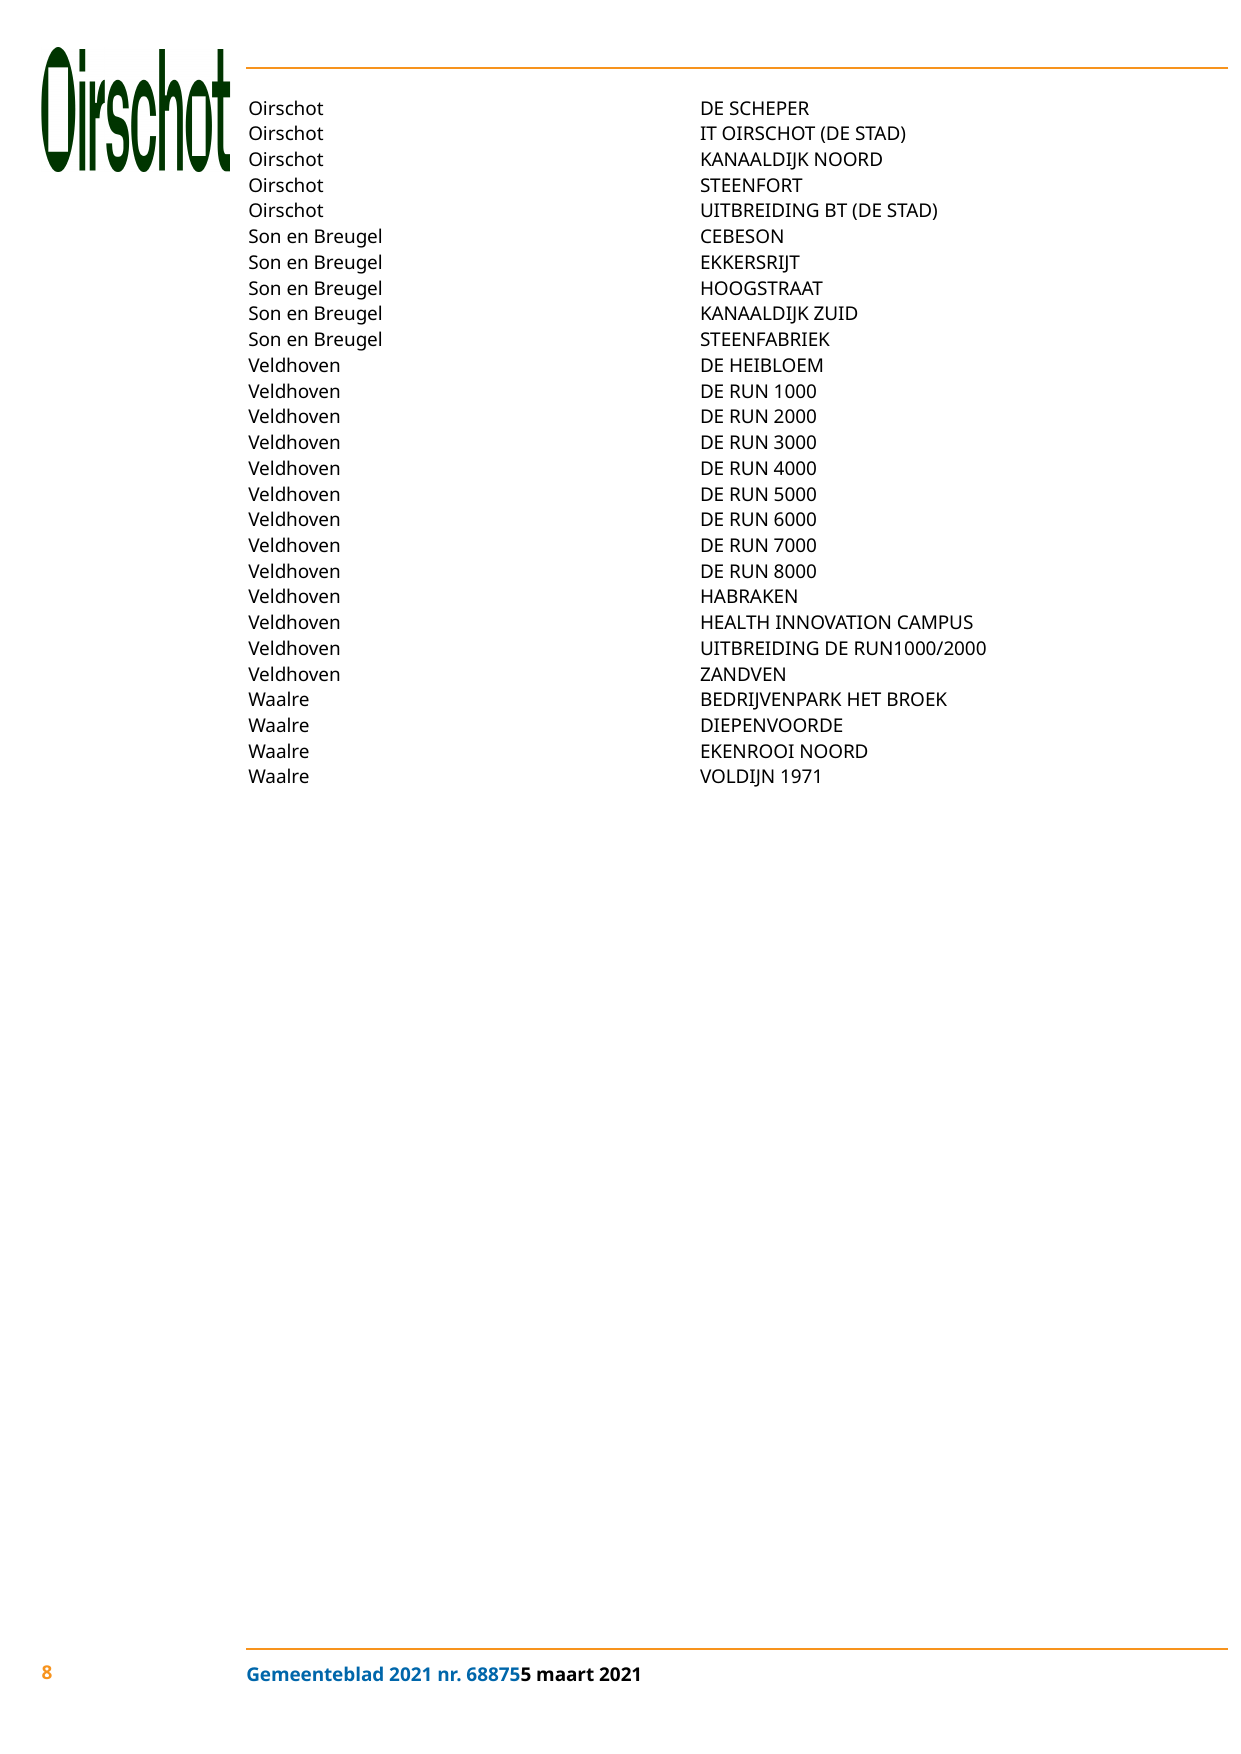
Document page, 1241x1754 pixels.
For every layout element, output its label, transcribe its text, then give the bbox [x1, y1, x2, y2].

table_cell DE RUN 8000 [700, 558, 1152, 584]
table_cell HOOGSTRAAT [700, 275, 1152, 301]
table_cell Veldhoven [248, 532, 700, 558]
table_cell HEALTH INNOVATION CAMPUS [700, 609, 1152, 635]
table_cell STEENFABRIEK [700, 326, 1152, 352]
table_cell Veldhoven [248, 352, 700, 378]
table_cell Veldhoven [248, 429, 700, 455]
table_cell Waalre [248, 764, 700, 789]
table_cell DE RUN 5000 [700, 481, 1152, 506]
table_cell DE RUN 1000 [700, 378, 1152, 403]
picture [41, 47, 231, 172]
table_cell Waalre [248, 712, 700, 738]
table_cell UITBREIDING DE RUN1000/2000 [700, 635, 1152, 661]
table_cell EKKERSRIJT [700, 249, 1152, 275]
table_cell Oirschot [248, 198, 700, 223]
table_cell Veldhoven [248, 481, 700, 506]
table_cell DE RUN 6000 [700, 506, 1152, 532]
table_cell KANAALDIJK NOORD [700, 146, 1152, 172]
table_cell Veldhoven [248, 584, 700, 609]
table_cell Oirschot [248, 95, 700, 121]
table_cell DE SCHEPER [700, 95, 1152, 121]
table_cell KANAALDIJK ZUID [700, 301, 1152, 326]
table_cell Veldhoven [248, 455, 700, 481]
table_cell IT OIRSCHOT (DE STAD) [700, 121, 1152, 146]
table_cell Waalre [248, 738, 700, 764]
table_cell Veldhoven [248, 635, 700, 661]
table_cell HABRAKEN [700, 584, 1152, 609]
table_cell DE HEIBLOEM [700, 352, 1152, 378]
table_cell DIEPENVOORDE [700, 712, 1152, 738]
table_cell Oirschot [248, 121, 700, 146]
table_cell DE RUN 3000 [700, 429, 1152, 455]
table_cell DE RUN 4000 [700, 455, 1152, 481]
table_cell CEBESON [700, 224, 1152, 249]
table_cell Veldhoven [248, 661, 700, 687]
table_cell ZANDVEN [700, 661, 1152, 687]
table_cell Son en Breugel [248, 301, 700, 326]
table_cell Son en Breugel [248, 224, 700, 249]
table_cell Son en Breugel [248, 326, 700, 352]
table_cell UITBREIDING BT (DE STAD) [700, 198, 1152, 223]
table_cell DE RUN 7000 [700, 532, 1152, 558]
table_cell VOLDIJN 1971 [700, 764, 1152, 789]
table_cell STEENFORT [700, 172, 1152, 198]
table_cell Veldhoven [248, 404, 700, 429]
table_cell Son en Breugel [248, 275, 700, 301]
table_cell Waalre [248, 687, 700, 712]
table_cell Veldhoven [248, 558, 700, 584]
table_cell DE RUN 2000 [700, 404, 1152, 429]
table_cell Oirschot [248, 146, 700, 172]
table_cell Oirschot [248, 172, 700, 198]
table_cell Veldhoven [248, 378, 700, 403]
table_cell Son en Breugel [248, 249, 700, 275]
table_cell BEDRIJVENPARK HET BROEK [700, 687, 1152, 712]
table_cell Veldhoven [248, 506, 700, 532]
table_cell EKENROOI NOORD [700, 738, 1152, 764]
table_cell Veldhoven [248, 609, 700, 635]
